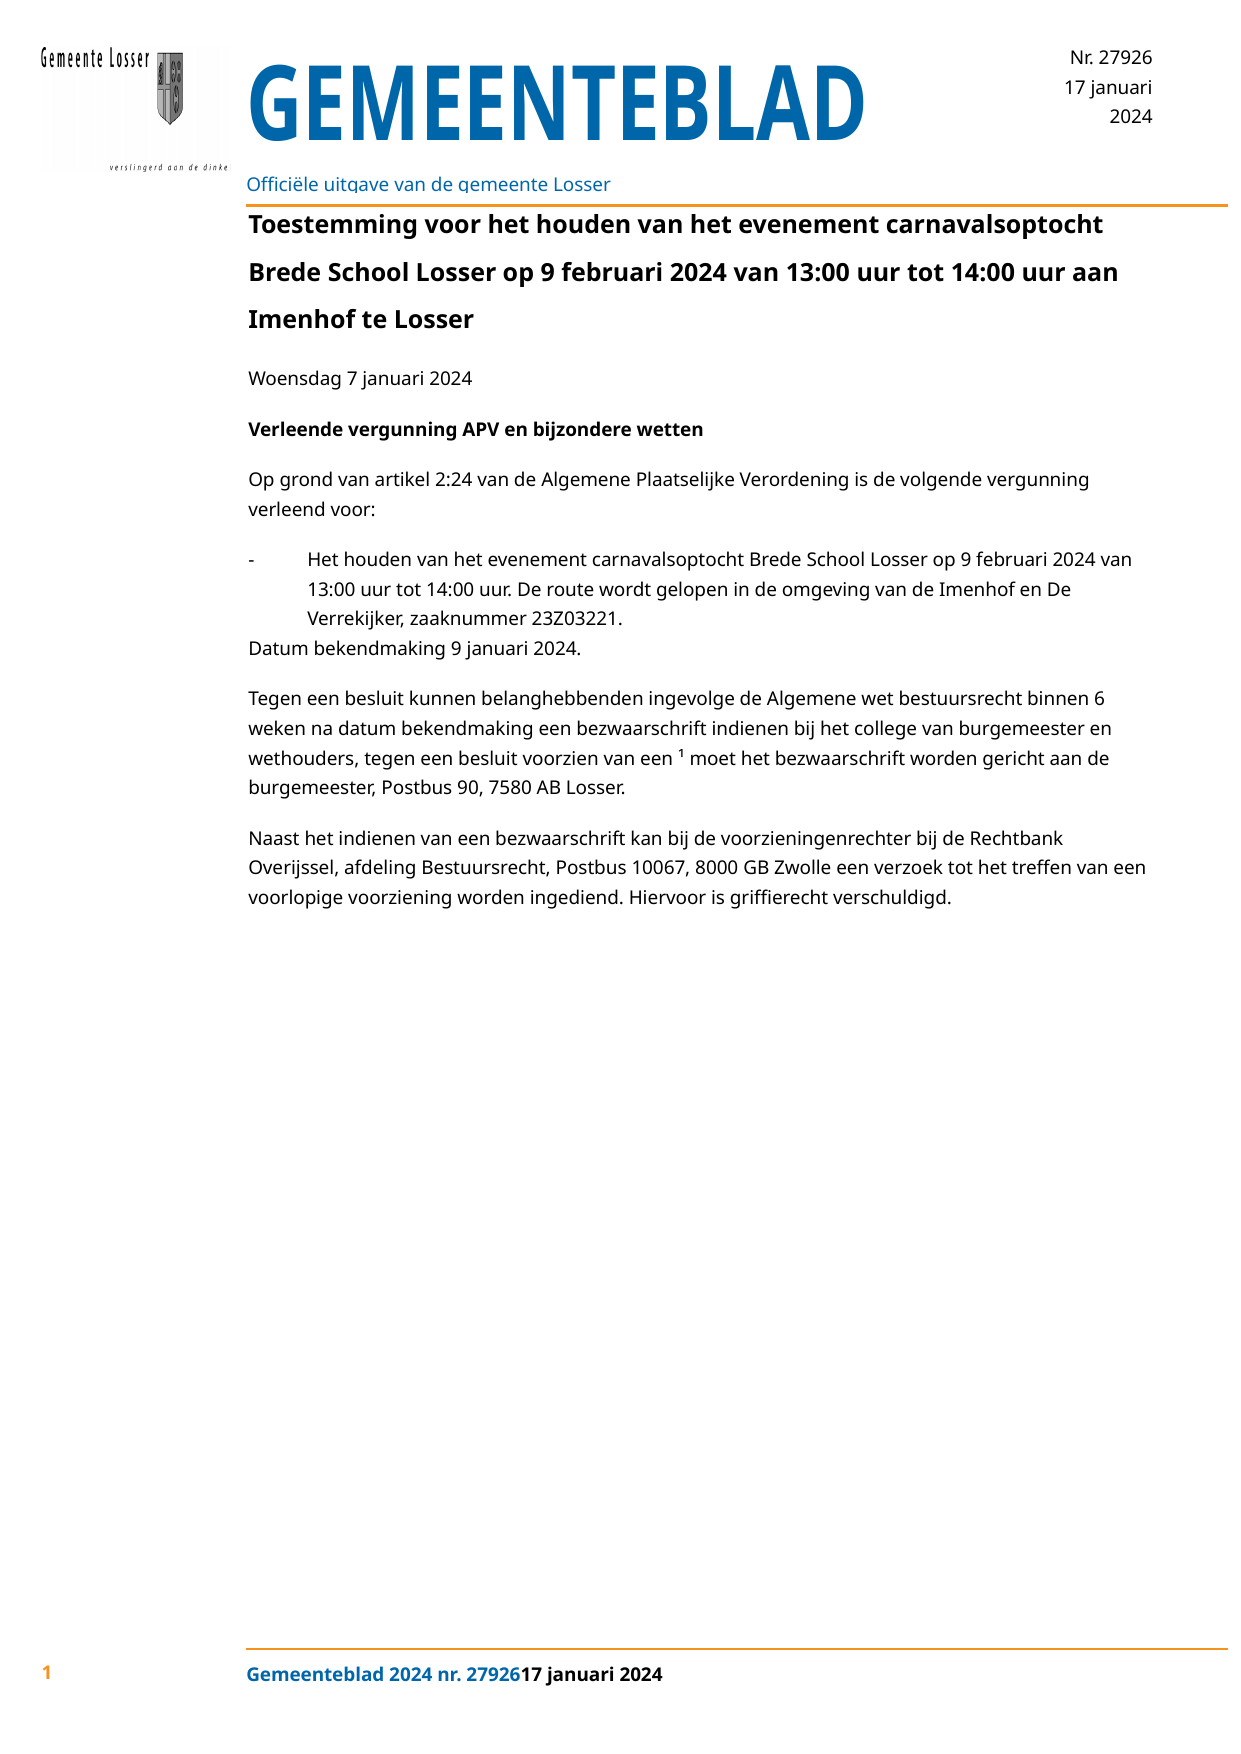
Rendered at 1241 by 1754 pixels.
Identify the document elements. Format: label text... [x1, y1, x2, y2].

text Op grond van artikel 2:24 van de Algemene Plaatselijke Verordening is de volgende vergunning verleend voor: [248, 466, 1152, 522]
picture [41, 47, 231, 172]
text Tegen een besluit kunnen belanghebbenden ingevolge de Algemene wet bestuursrecht binnen 6 weken na datum bekendmaking een bezwaarschrift indienen bij het college van burgemeester en wethouders, tegen een besluit voorzien van een ¹ moet het bezwaarschrift worden gericht aan de burgemeester, Postbus 90, 7580 AB Losser. [248, 686, 1152, 800]
text Datum bekendmaking 9 januari 2024. [248, 635, 1152, 661]
text Woensdag 7 januari 2024 [248, 366, 1152, 391]
text Toestemming voor het houden van het evenement carnavalsoptocht Brede School Losser op 9 februari 2024 van 13:00 uur tot 14:00 uur aan Imenhof te Losser [248, 207, 1152, 336]
text Naast het indienen van een bezwaarschrift kan bij de voorzieningenrechter bij de Rechtbank Overijssel, afdeling Bestuursrecht, Postbus 10067, 8000 GB Zwolle een verzoek tot het treffen van een voorlopige voorziening worden ingediend. Hiervoor is griffierecht verschuldigd. [248, 825, 1152, 909]
list Het houden van het evenement carnavalsoptocht Brede School Losser op 9 februari 2024 van 13:00 uur tot 14:00 uur. De route wordt gelopen in de omgeving van de Imenhof en De Verrekijker, zaaknummer 23Z03221. [248, 546, 1152, 631]
text Verleende vergunning APV en bijzondere wetten [248, 416, 1152, 442]
